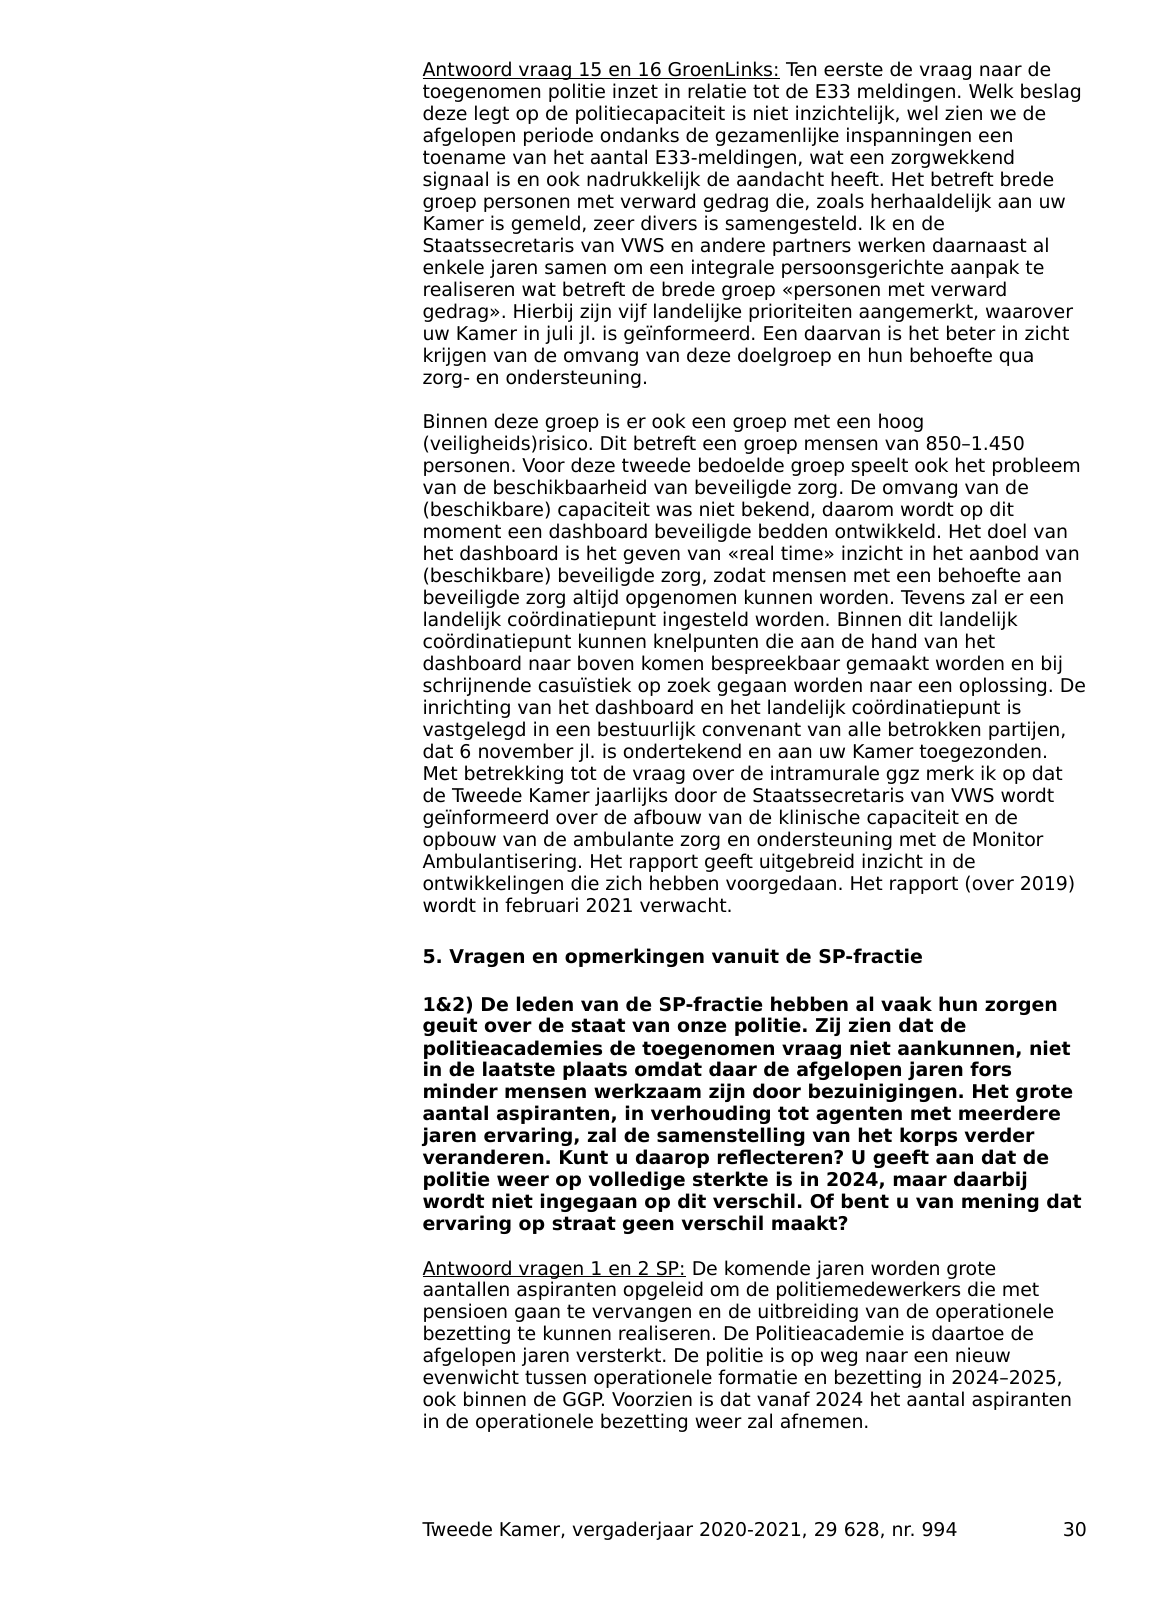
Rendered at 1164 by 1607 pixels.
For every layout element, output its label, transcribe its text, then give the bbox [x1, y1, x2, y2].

text Antwoord vraag 15 en 16 GroenLinks: Ten eerste de vraag naar de toegenomen politie inzet in relatie tot de E33 meldingen. Welk beslag deze legt op de politiecapaciteit is niet inzichtelijk, wel zien we de afgelopen periode ondanks de gezamenlijke inspanningen een toename van het aantal E33-meldingen, wat een zorgwekkend signaal is en ook nadrukkelijk de aandacht heeft. Het betreft brede groep personen met verward gedrag die, zoals herhaaldelijk aan uw Kamer is gemeld, zeer divers is samengesteld. Ik en de Staatssecretaris van VWS en andere partners werken daarnaast al enkele jaren samen om een integrale persoonsgerichte aanpak te realiseren wat betreft de brede groep «personen met verward gedrag». Hierbij zijn vijf landelijke prioriteiten aangemerkt, waarover uw Kamer in juli jl. is geïnformeerd. Een daarvan is het beter in zicht krijgen van de omvang van deze doelgroep en hun behoefte qua zorg- en ondersteuning. [422, 59, 1087, 389]
subtitle 5. Vragen en opmerkingen vanuit de SP-fractie [422, 946, 1087, 968]
text 1&2) De leden van de SP-fractie hebben al vaak hun zorgen geuit over de staat van onze politie. Zij zien dat de politieacademies de toegenomen vraag niet aankunnen, niet in de laatste plaats omdat daar de afgelopen jaren fors minder mensen werkzaam zijn door bezuinigingen. Het grote aantal aspiranten, in verhouding tot agenten met meerdere jaren ervaring, zal de samenstelling van het korps verder veranderen. Kunt u daarop reflecteren? U geeft aan dat de politie weer op volledige sterkte is in 2024, maar daarbij wordt niet ingegaan op dit verschil. Of bent u van mening dat ervaring op straat geen verschil maakt? [422, 993, 1087, 1235]
text Met betrekking tot de vraag over de intramurale ggz merk ik op dat de Tweede Kamer jaarlijks door de Staatssecretaris van VWS wordt geïnformeerd over de afbouw van de klinische capaciteit en de opbouw van de ambulante zorg en ondersteuning met de Monitor Ambulantisering. Het rapport geeft uitgebreid inzicht in de ontwikkelingen die zich hebben voorgedaan. Het rapport (over 2019) wordt in februari 2021 verwacht. [422, 763, 1087, 916]
text Antwoord vragen 1 en 2 SP: De komende jaren worden grote aantallen aspiranten opgeleid om de politiemedewerkers die met pensioen gaan te vervangen en de uitbreiding van de operationele bezetting te kunnen realiseren. De Politieacademie is daartoe de afgelopen jaren versterkt. De politie is op weg naar een nieuw evenwicht tussen operationele formatie en bezetting in 2024–2025, ook binnen de GGP. Voorzien is dat vanaf 2024 het aantal aspiranten in de operationele bezetting weer zal afnemen. [422, 1257, 1087, 1433]
text Binnen deze groep is er ook een groep met een hoog (veiligheids)risico. Dit betreft een groep mensen van 850–1.450 personen. Voor deze tweede bedoelde groep speelt ook het probleem van de beschikbaarheid van beveiligde zorg. De omvang van de (beschikbare) capaciteit was niet bekend, daarom wordt op dit moment een dashboard beveiligde bedden ontwikkeld. Het doel van het dashboard is het geven van «real time» inzicht in het aanbod van (beschikbare) beveiligde zorg, zodat mensen met een behoefte aan beveiligde zorg altijd opgenomen kunnen worden. Tevens zal er een landelijk coördinatiepunt ingesteld worden. Binnen dit landelijk coördinatiepunt kunnen knelpunten die aan de hand van het dashboard naar boven komen bespreekbaar gemaakt worden en bij schrijnende casuïstiek op zoek gegaan worden naar een oplossing. De inrichting van het dashboard en het landelijk coördinatiepunt is vastgelegd in een bestuurlijk convenant van alle betrokken partijen, dat 6 november jl. is ondertekend en aan uw Kamer toegezonden. [422, 411, 1087, 763]
